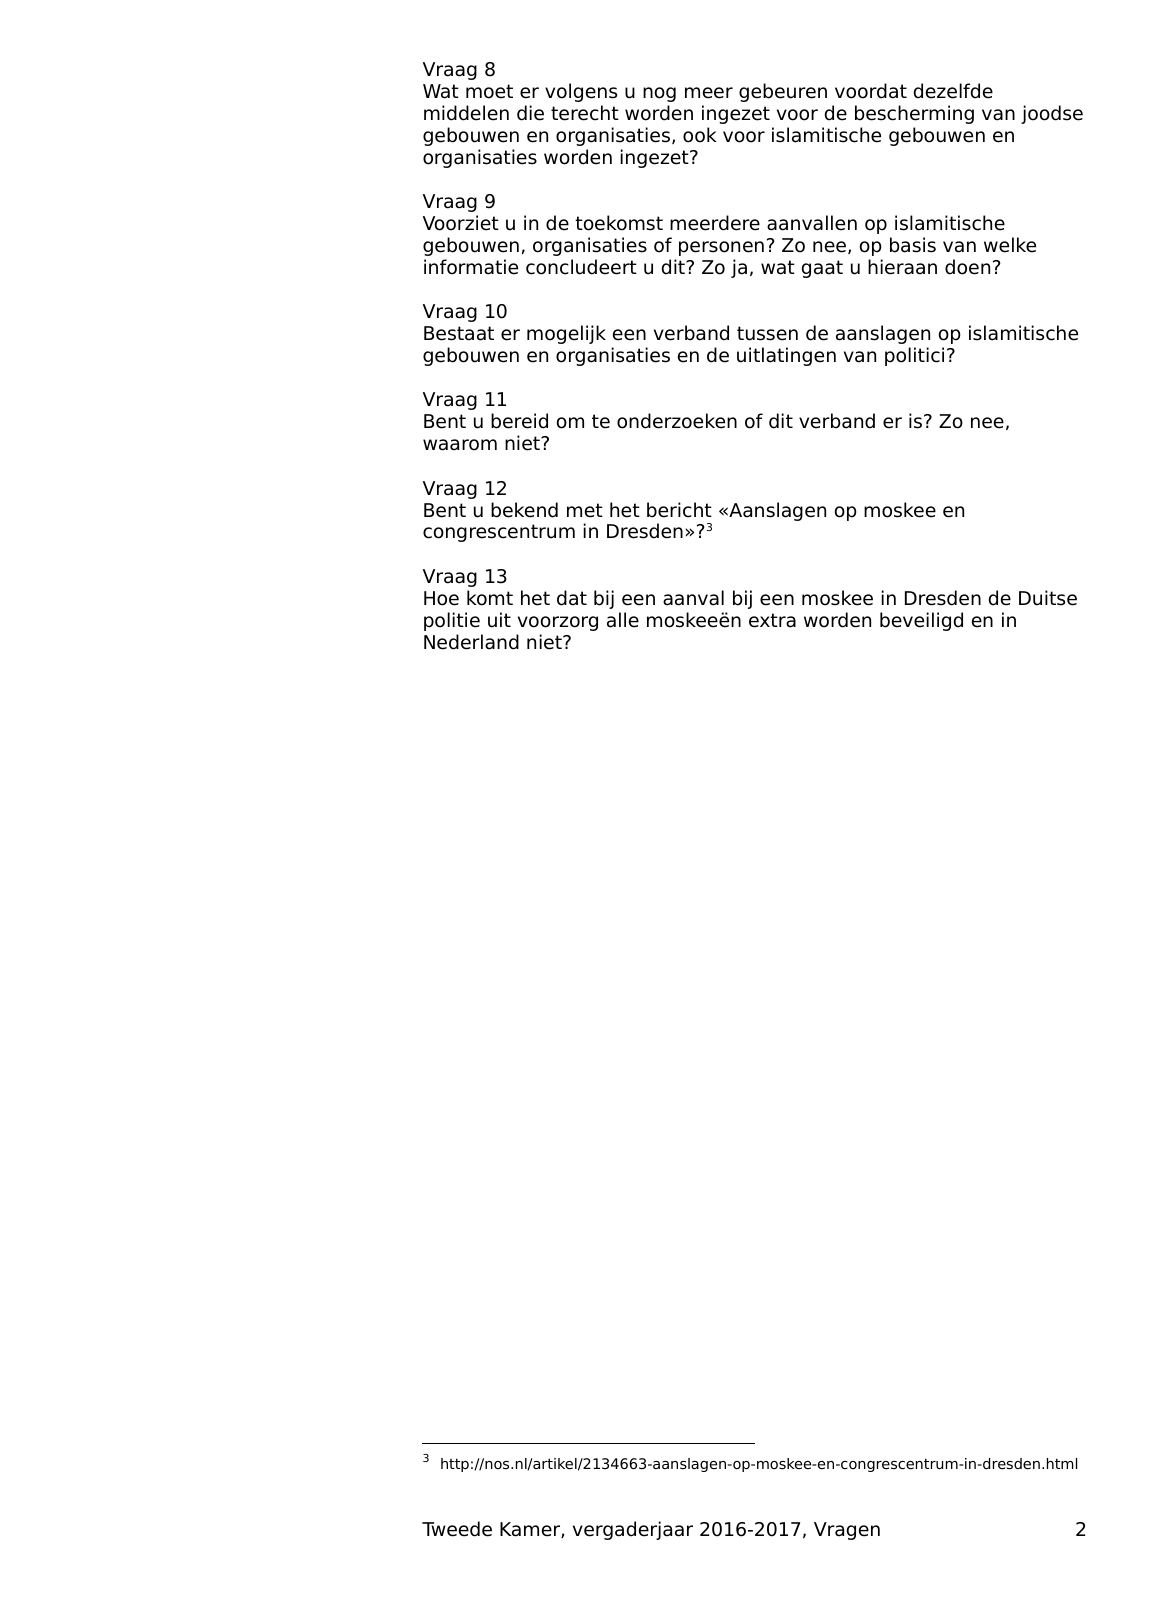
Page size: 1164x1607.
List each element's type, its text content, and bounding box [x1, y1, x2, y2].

text Hoe komt het dat bij een aanval bij een moskee in Dresden de Duitse politie uit voorzorg alle moskeeën extra worden beveiligd en in Nederland niet? [422, 588, 1087, 653]
text http://nos.nl/artikel/2134663-aanslagen-op-moskee-en-congrescentrum-in-dresden.html [422, 1452, 1087, 1474]
text Wat moet er volgens u nog meer gebeuren voordat dezelfde middelen die terecht worden ingezet voor de bescherming van joodse gebouwen en organisaties, ook voor islamitische gebouwen en organisaties worden ingezet? [422, 81, 1087, 169]
text Bent u bekend met het bericht «Aanslagen op moskee en congrescentrum in Dresden»? [422, 499, 1087, 543]
text Vraag 8 [422, 59, 1087, 81]
text Vraag 10 [422, 301, 1087, 323]
text Bestaat er mogelijk een verband tussen de aanslagen op islamitische gebouwen en organisaties en de uitlatingen van politici? [422, 323, 1087, 367]
text Voorziet u in de toekomst meerdere aanvallen op islamitische gebouwen, organisaties of personen? Zo nee, op basis van welke informatie concludeert u dit? Zo ja, wat gaat u hieraan doen? [422, 213, 1087, 279]
text Bent u bereid om te onderzoeken of dit verband er is? Zo nee, waarom niet? [422, 411, 1087, 455]
text Vraag 13 [422, 566, 1087, 588]
text Vraag 11 [422, 389, 1087, 411]
text Vraag 12 [422, 477, 1087, 499]
text Vraag 9 [422, 191, 1087, 213]
